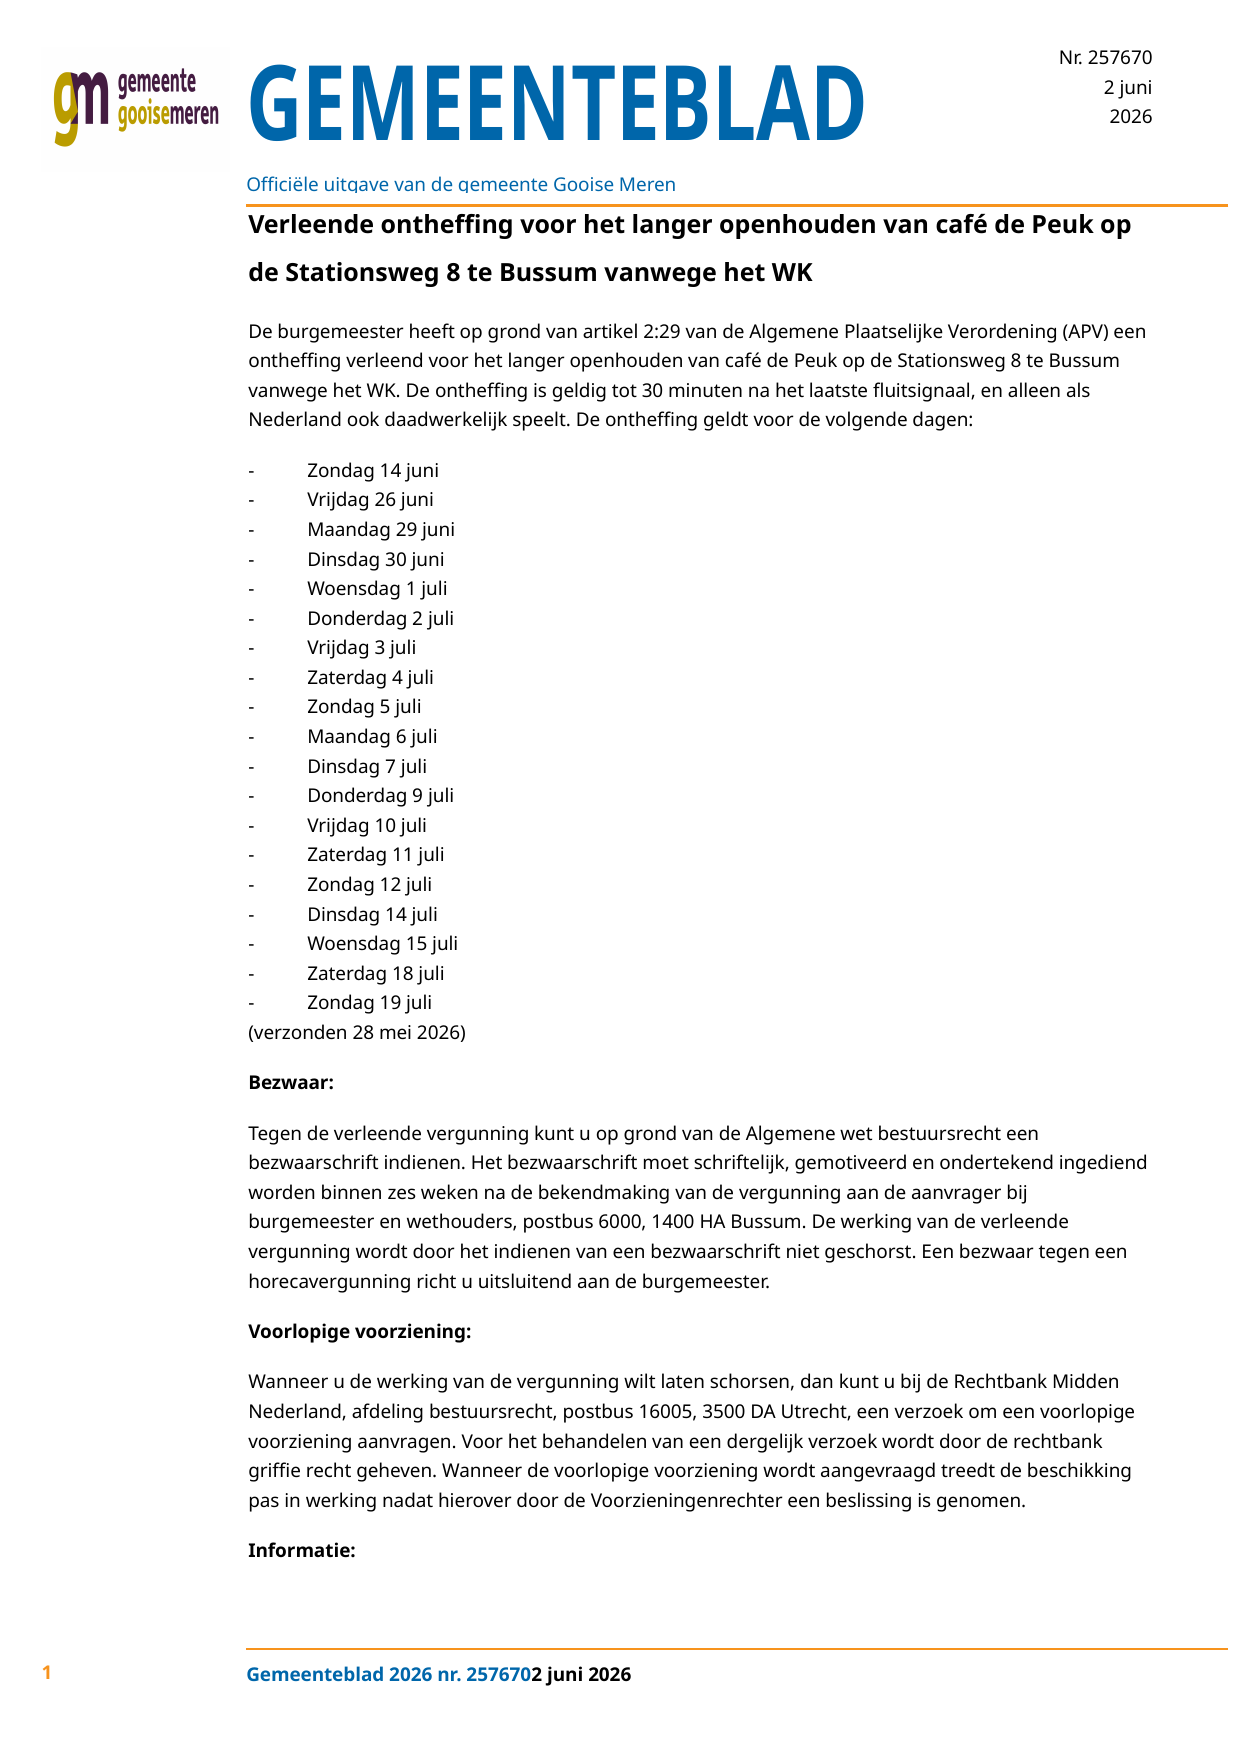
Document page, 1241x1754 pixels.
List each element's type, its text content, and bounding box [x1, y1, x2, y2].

list Dinsdag 7 juli [248, 753, 1152, 779]
text Voorlopige voorziening: [248, 1318, 1152, 1344]
list Vrijdag 26 juni [248, 487, 1152, 512]
list Zondag 12 juli [248, 871, 1152, 897]
list Zondag 5 juli [248, 694, 1152, 719]
text De burgemeester heeft op grond van artikel 2:29 van de Algemene Plaatselijke Verordening (APV) een ontheffing verleend voor het langer openhouden van café de Peuk op de Stationsweg 8 te Bussum vanwege het WK. De ontheffing is geldig tot 30 minuten na het laatste fluitsignaal, en alleen als Nederland ook daadwerkelijk speelt. De ontheffing geldt voor de volgende dagen: [248, 318, 1152, 432]
list Zaterdag 18 juli [248, 960, 1152, 986]
list Woensdag 1 juli [248, 575, 1152, 601]
list Zondag 19 juli [248, 989, 1152, 1015]
list Zaterdag 4 juli [248, 664, 1152, 690]
text (verzonden 28 mei 2026) [248, 1019, 1152, 1045]
list Donderdag 2 juli [248, 605, 1152, 631]
list Vrijdag 3 juli [248, 634, 1152, 660]
text Tegen de verleende vergunning kunt u op grond van de Algemene wet bestuursrecht een bezwaarschrift indienen. Het bezwaarschrift moet schriftelijk, gemotiveerd en ondertekend ingediend worden binnen zes weken na de bekendmaking van de vergunning aan de aanvrager bij burgemeester en wethouders, postbus 6000, 1400 HA Bussum. De werking van de verleende vergunning wordt door het indienen van een bezwaarschrift niet geschorst. Een bezwaar tegen een horecavergunning richt u uitsluitend aan de burgemeester. [248, 1120, 1152, 1294]
list Woensdag 15 juli [248, 930, 1152, 956]
list Zaterdag 11 juli [248, 842, 1152, 867]
text Wanneer u de werking van de vergunning wilt laten schorsen, dan kunt u bij de Rechtbank Midden Nederland, afdeling bestuursrecht, postbus 16005, 3500 DA Utrecht, een verzoek om een voorlopige voorziening aanvragen. Voor het behandelen van een dergelijk verzoek wordt door de rechtbank griffie recht geheven. Wanneer de voorlopige voorziening wordt aangevraagd treedt de beschikking pas in werking nadat hierover door de Voorzieningenrechter een beslissing is genomen. [248, 1369, 1152, 1513]
list Maandag 6 juli [248, 723, 1152, 749]
text Verleende ontheffing voor het langer openhouden van café de Peuk op de Stationsweg 8 te Bussum vanwege het WK [248, 207, 1152, 288]
list Donderdag 9 juli [248, 782, 1152, 808]
text Informatie: [248, 1537, 1152, 1563]
picture [41, 47, 231, 172]
list Vrijdag 10 juli [248, 812, 1152, 838]
list Dinsdag 30 juni [248, 546, 1152, 572]
list Dinsdag 14 juli [248, 901, 1152, 927]
list Zondag 14 juni [248, 457, 1152, 483]
list Maandag 29 juni [248, 516, 1152, 542]
text Bezwaar: [248, 1069, 1152, 1095]
